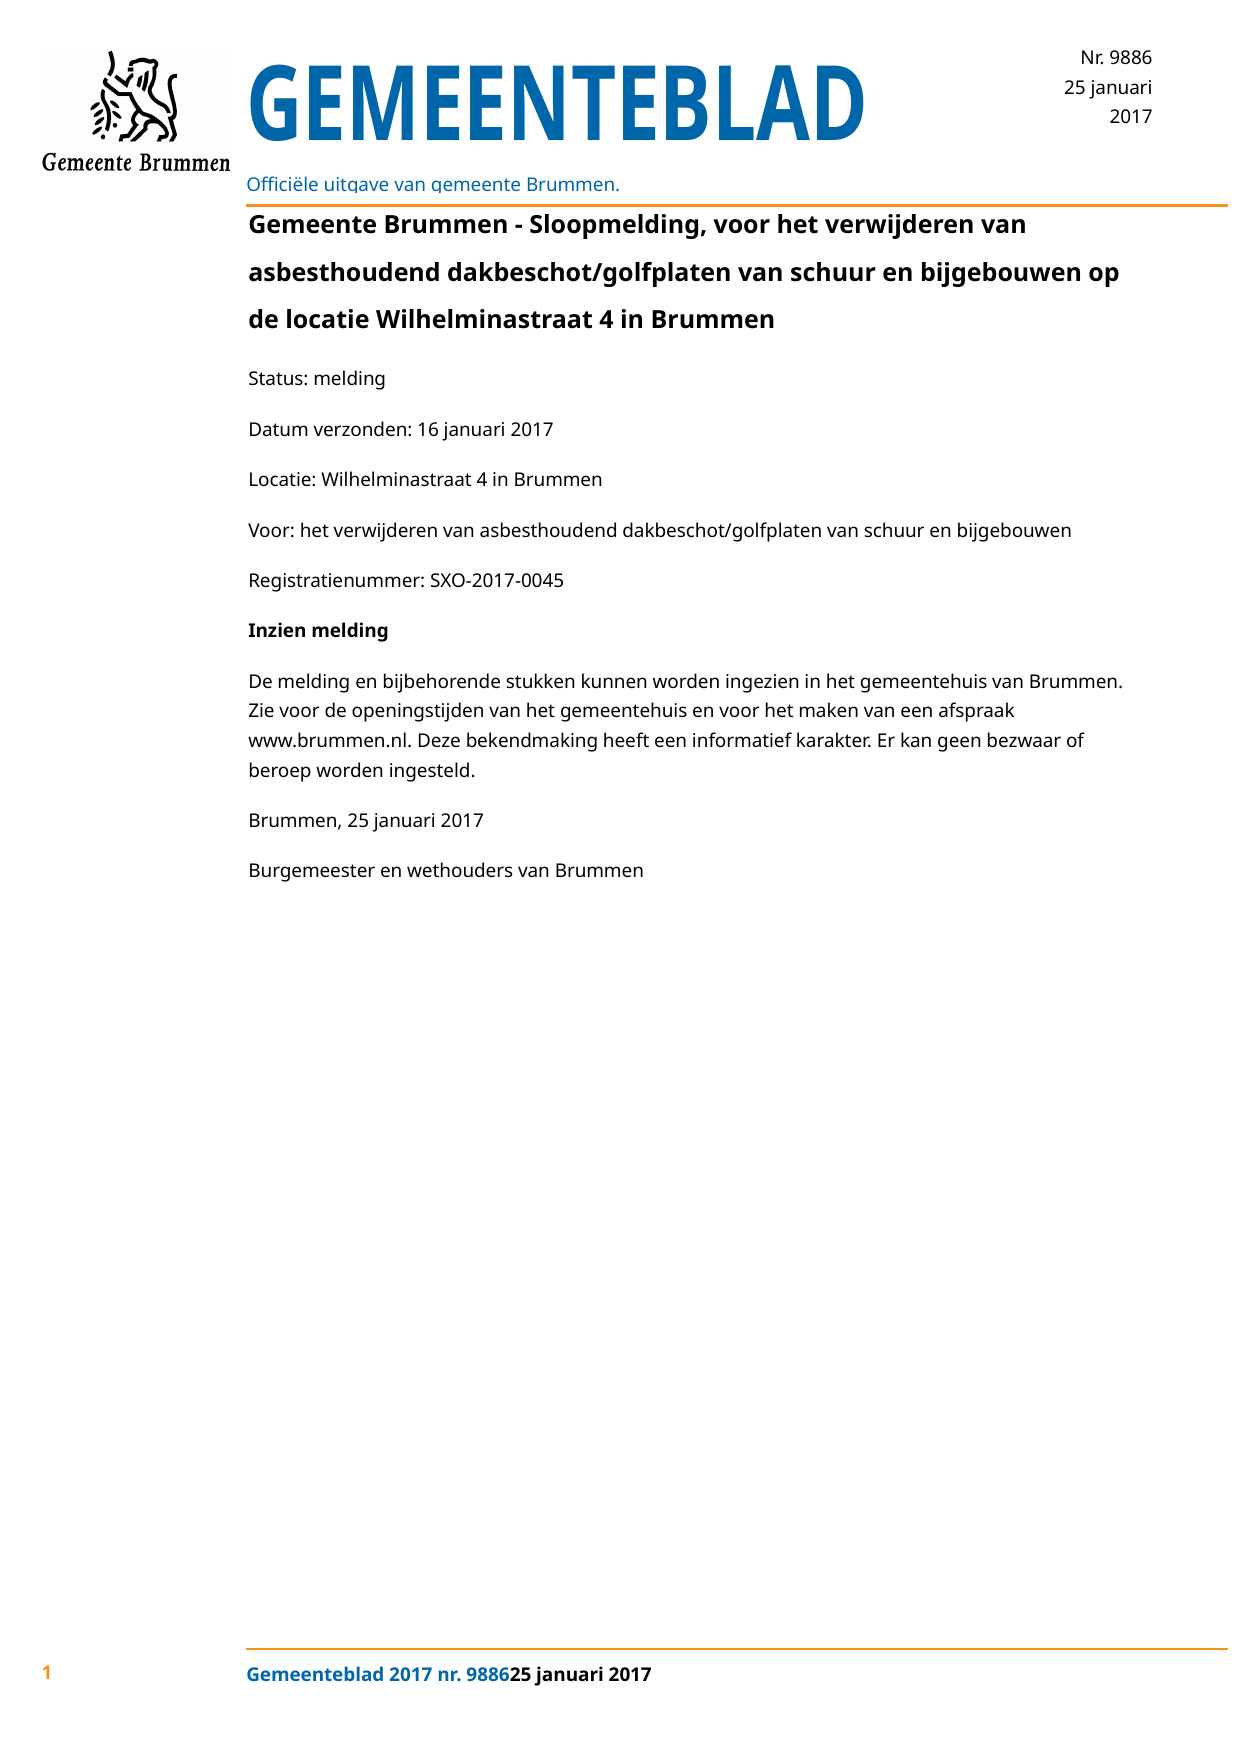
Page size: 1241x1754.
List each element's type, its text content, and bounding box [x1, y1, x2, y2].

text Voor: het verwijderen van asbesthoudend dakbeschot/golfplaten van schuur en bijgebouwen [248, 517, 1152, 542]
picture [41, 47, 231, 172]
text Burgemeester en wethouders van Brummen [248, 858, 1152, 883]
text Inzien melding [248, 618, 1152, 643]
text Locatie: Wilhelminastraat 4 in Brummen [248, 466, 1152, 492]
text De melding en bijbehorende stukken kunnen worden ingezien in het gemeentehuis van Brummen. Zie voor de openingstijden van het gemeentehuis en voor het maken van een afspraak www.brummen.nl. Deze bekendmaking heeft een informatief karakter. Er kan geen bezwaar of beroep worden ingesteld. [248, 668, 1152, 782]
text Registratienummer: SXO-2017-0045 [248, 567, 1152, 593]
text Brummen, 25 januari 2017 [248, 807, 1152, 833]
text Status: melding [248, 366, 1152, 391]
text Gemeente Brummen - Sloopmelding, voor het verwijderen van asbesthoudend dakbeschot/golfplaten van schuur en bijgebouwen op de locatie Wilhelminastraat 4 in Brummen [248, 207, 1152, 336]
text Datum verzonden: 16 januari 2017 [248, 416, 1152, 442]
